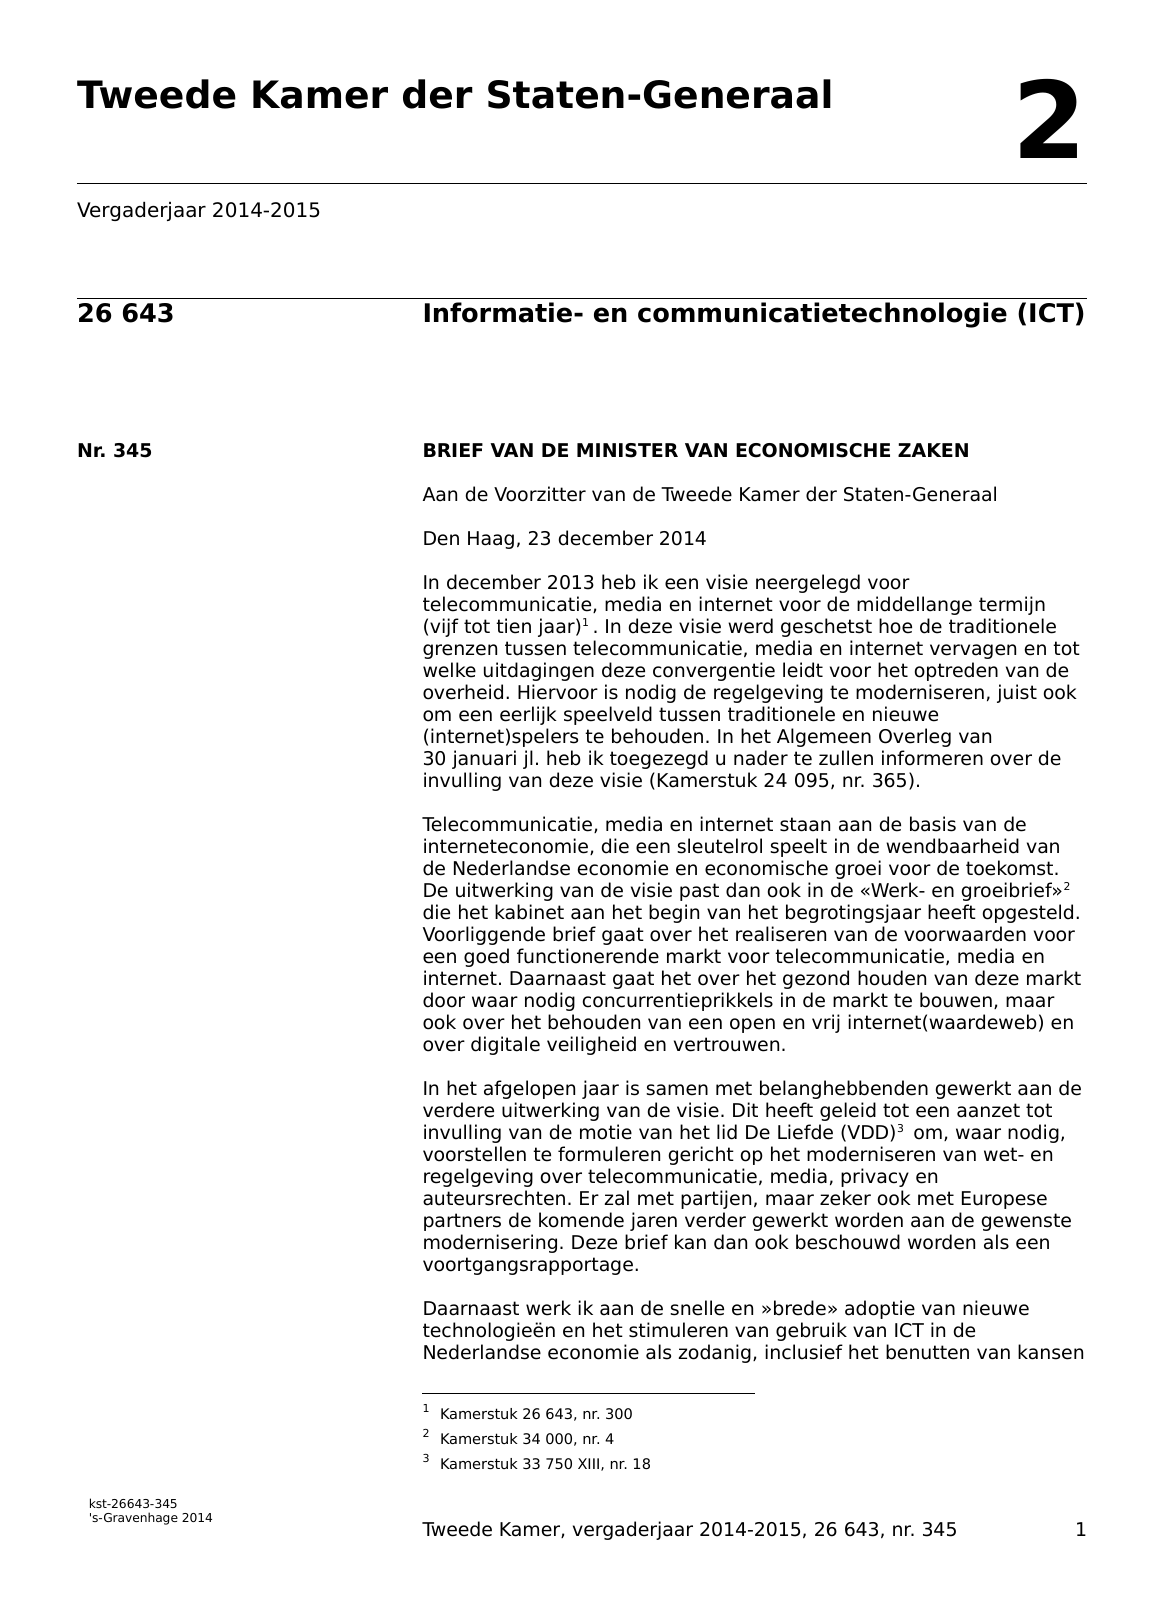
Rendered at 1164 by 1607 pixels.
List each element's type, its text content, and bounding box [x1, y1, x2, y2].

text Telecommunicatie, media en internet staan aan de basis van de interneteconomie, die een sleutelrol speelt in de wendbaarheid van de Nederlandse economie en economische groei voor de toekomst. De uitwerking van de visie past dan ook in de «Werk- en groeibrief» die het kabinet aan het begin van het begrotingsjaar heeft opgesteld. Voorliggende brief gaat over het realiseren van de voorwaarden voor een goed functionerende markt voor telecommunicatie, media en internet. Daarnaast gaat het over het gezond houden van deze markt door waar nodig concurrentieprikkels in de markt te bouwen, maar ook over het behouden van een open en vrij internet(waardeweb) en over digitale veiligheid en vertrouwen. [422, 814, 1087, 1056]
text Aan de Voorzitter van de Tweede Kamer der Staten-Generaal [422, 484, 1087, 506]
text kst-26643-345 [88, 1497, 323, 1511]
text 's-Gravenhage 2014 [88, 1511, 323, 1525]
subtitle 26 643 Informatie- en communicatietechnologie (ICT) [77, 299, 1087, 329]
text Kamerstuk 26 643, nr. 300 [422, 1402, 1087, 1424]
text Den Haag, 23 december 2014 [422, 528, 1087, 550]
text Daarnaast werk ik aan de snelle en »brede» adoptie van nieuwe technologieën en het stimuleren van gebruik van ICT in de Nederlandse economie als zodanig, inclusief het benutten van kansen [422, 1298, 1087, 1364]
text Kamerstuk 33 750 XIII, nr. 18 [422, 1452, 1087, 1474]
table_cell Vergaderjaar 2014-2015 [77, 184, 1087, 298]
table_header Tweede Kamer der Staten-Generaal [77, 59, 886, 183]
text In december 2013 heb ik een visie neergelegd voor telecommunicatie, media en internet voor de middellange termijn (vijf tot tien jaar). In deze visie werd geschetst hoe de traditionele grenzen tussen telecommunicatie, media en internet vervagen en tot welke uitdagingen deze convergentie leidt voor het optreden van de overheid. Hiervoor is nodig de regelgeving te moderniseren, juist ook om een eerlijk speelveld tussen traditionele en nieuwe (internet)spelers te behouden. In het Algemeen Overleg van 30 januari jl. heb ik toegezegd u nader te zullen informeren over de invulling van deze visie (Kamerstuk 24 095, nr. 365). [422, 572, 1087, 792]
table_header 2 [886, 59, 1087, 183]
text Kamerstuk 34 000, nr. 4 [422, 1427, 1087, 1449]
text In het afgelopen jaar is samen met belanghebbenden gewerkt aan de verdere uitwerking van de visie. Dit heeft geleid tot een aanzet tot invulling van de motie van het lid De Liefde (VDD) om, waar nodig, voorstellen te formuleren gericht op het moderniseren van wet- en regelgeving over telecommunicatie, media, privacy en auteursrechten. Er zal met partijen, maar zeker ook met Europese partners de komende jaren verder gewerkt worden aan de gewenste modernisering. Deze brief kan dan ook beschouwd worden als een voortgangsrapportage. [422, 1078, 1087, 1276]
subtitle Nr. 345 BRIEF VAN DE MINISTER VAN ECONOMISCHE ZAKEN [77, 440, 1087, 462]
